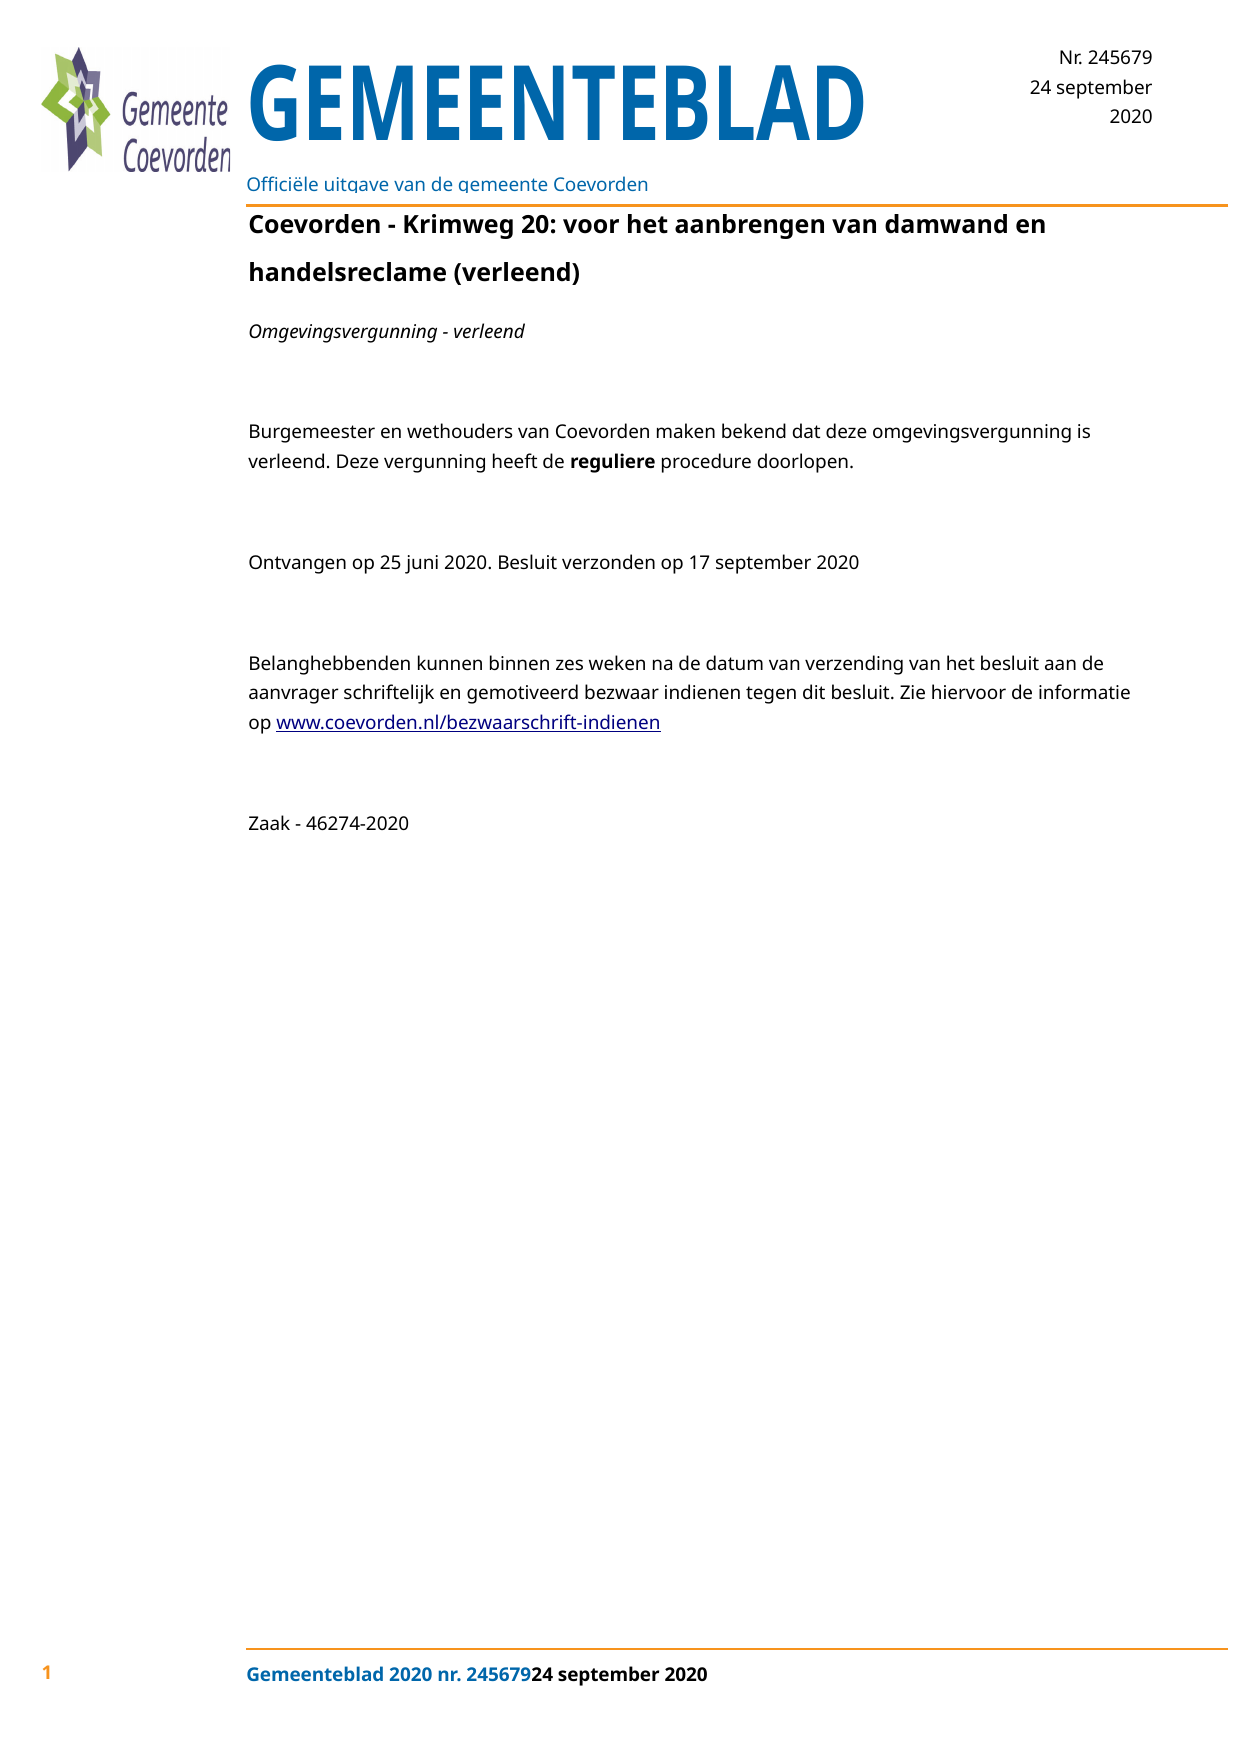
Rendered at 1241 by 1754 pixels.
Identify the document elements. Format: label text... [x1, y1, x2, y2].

text Omgevingsvergunning - verleend [248, 318, 1152, 344]
text Zaak - 46274-2020 [248, 810, 1152, 836]
text Ontvangen op 25 juni 2020. Besluit verzonden op 17 september 2020 [248, 549, 1152, 575]
text Coevorden - Krimweg 20: voor het aanbrengen van damwand en handelsreclame (verleend) [248, 207, 1152, 288]
text Burgemeester en wethouders van Coevorden maken bekend dat deze omgevingsvergunning is verleend. Deze vergunning heeft de reguliere procedure doorlopen. [248, 419, 1152, 474]
text Belanghebbenden kunnen binnen zes weken na de datum van verzending van het besluit aan de aanvrager schriftelijk en gemotiveerd bezwaar indienen tegen dit besluit. Zie hiervoor de informatie op www.coevorden.nl/bezwaarschrift-indienen [248, 650, 1152, 735]
picture [41, 47, 231, 172]
